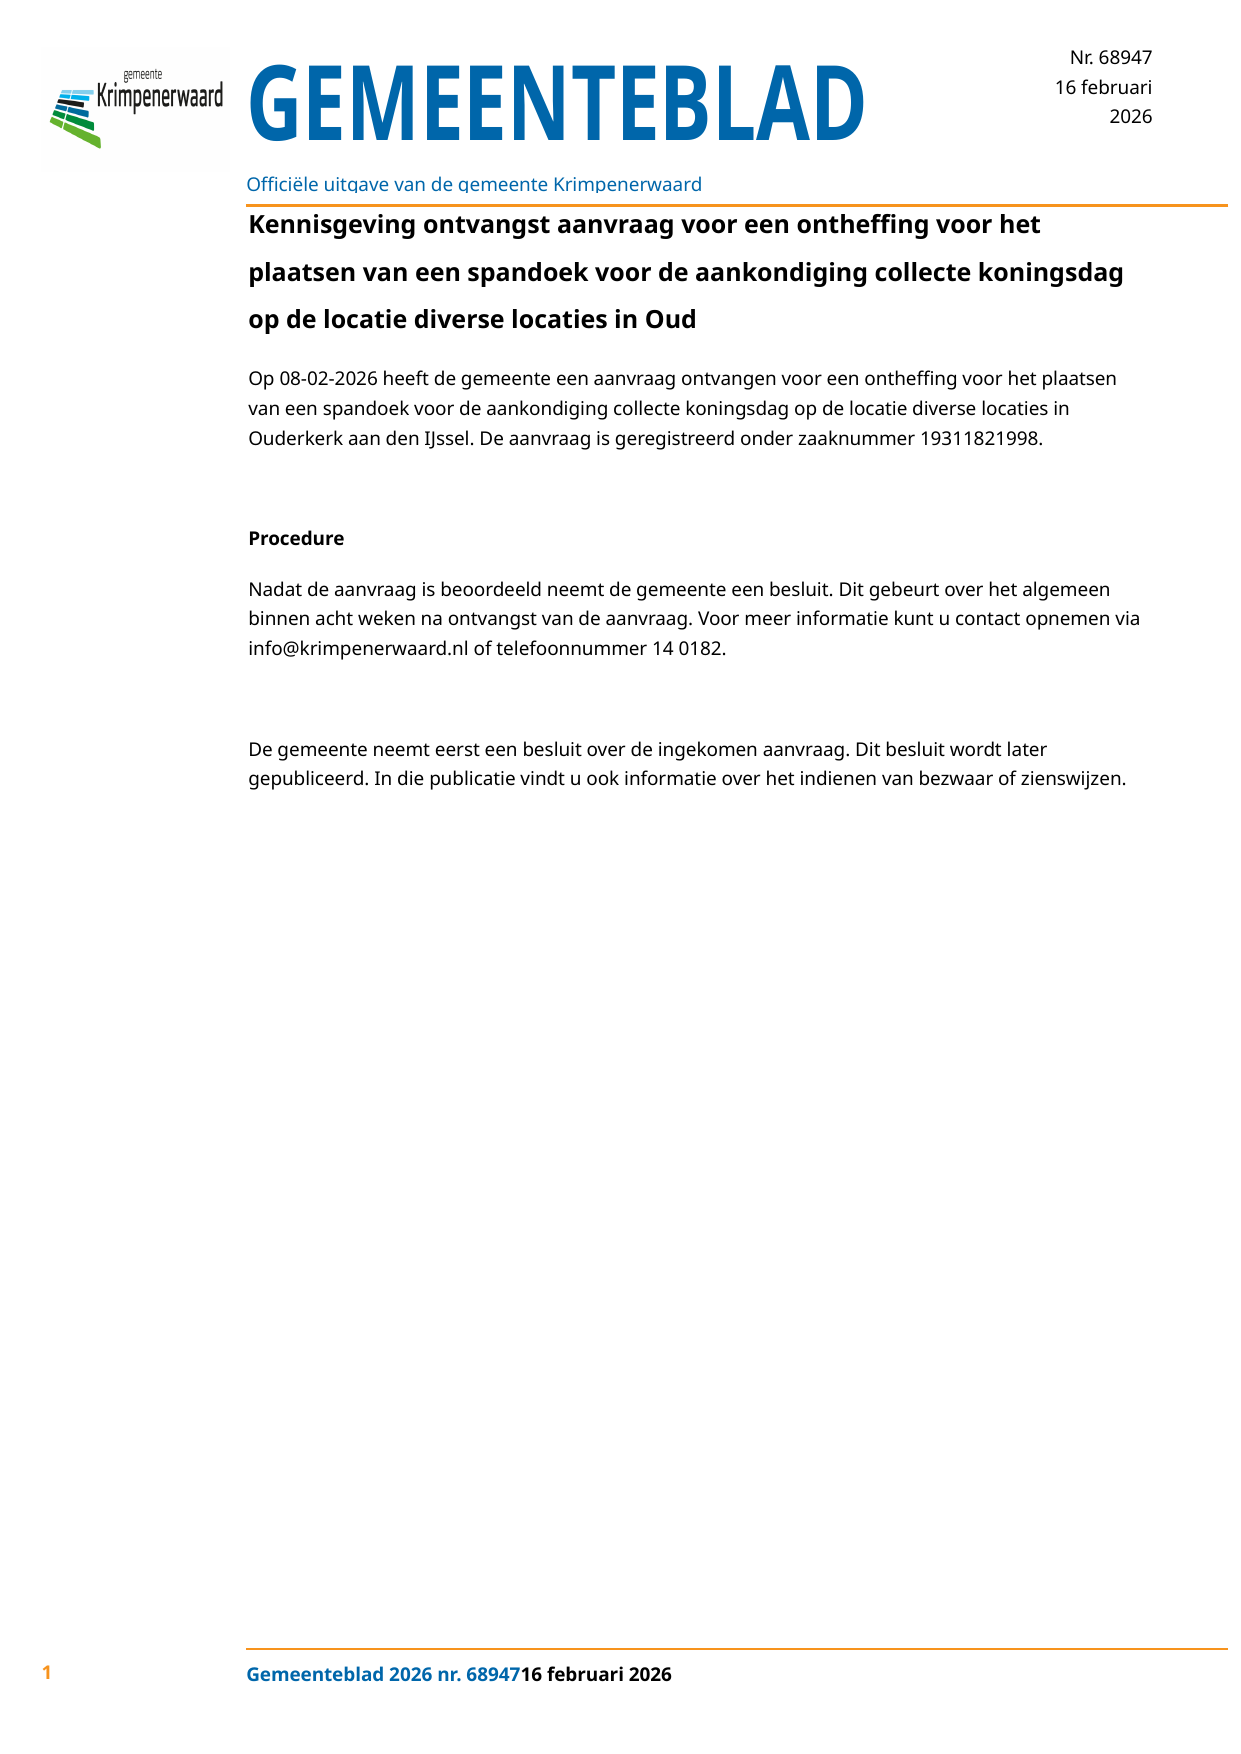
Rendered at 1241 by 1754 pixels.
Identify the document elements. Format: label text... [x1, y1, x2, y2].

text Nadat de aanvraag is beoordeeld neemt de gemeente een besluit. Dit gebeurt over het algemeen binnen acht weken na ontvangst van de aanvraag. Voor meer informatie kunt u contact opnemen via info@krimpenerwaard.nl of telefoonnummer 14 0182. [248, 576, 1152, 661]
text Procedure [248, 526, 1152, 551]
text Kennisgeving ontvangst aanvraag voor een ontheffing voor het plaatsen van een spandoek voor de aankondiging collecte koningsdag op de locatie diverse locaties in Oud [248, 207, 1152, 336]
text De gemeente neemt eerst een besluit over de ingekomen aanvraag. Dit besluit wordt later gepubliceerd. In die publicatie vindt u ook informatie over het indienen van bezwaar of zienswijzen. [248, 736, 1152, 791]
text Op 08-02-2026 heeft de gemeente een aanvraag ontvangen voor een ontheffing voor het plaatsen van een spandoek voor de aankondiging collecte koningsdag op de locatie diverse locaties in Ouderkerk aan den IJssel. De aanvraag is geregistreerd onder zaaknummer 19311821998. [248, 366, 1152, 450]
picture [41, 47, 231, 172]
